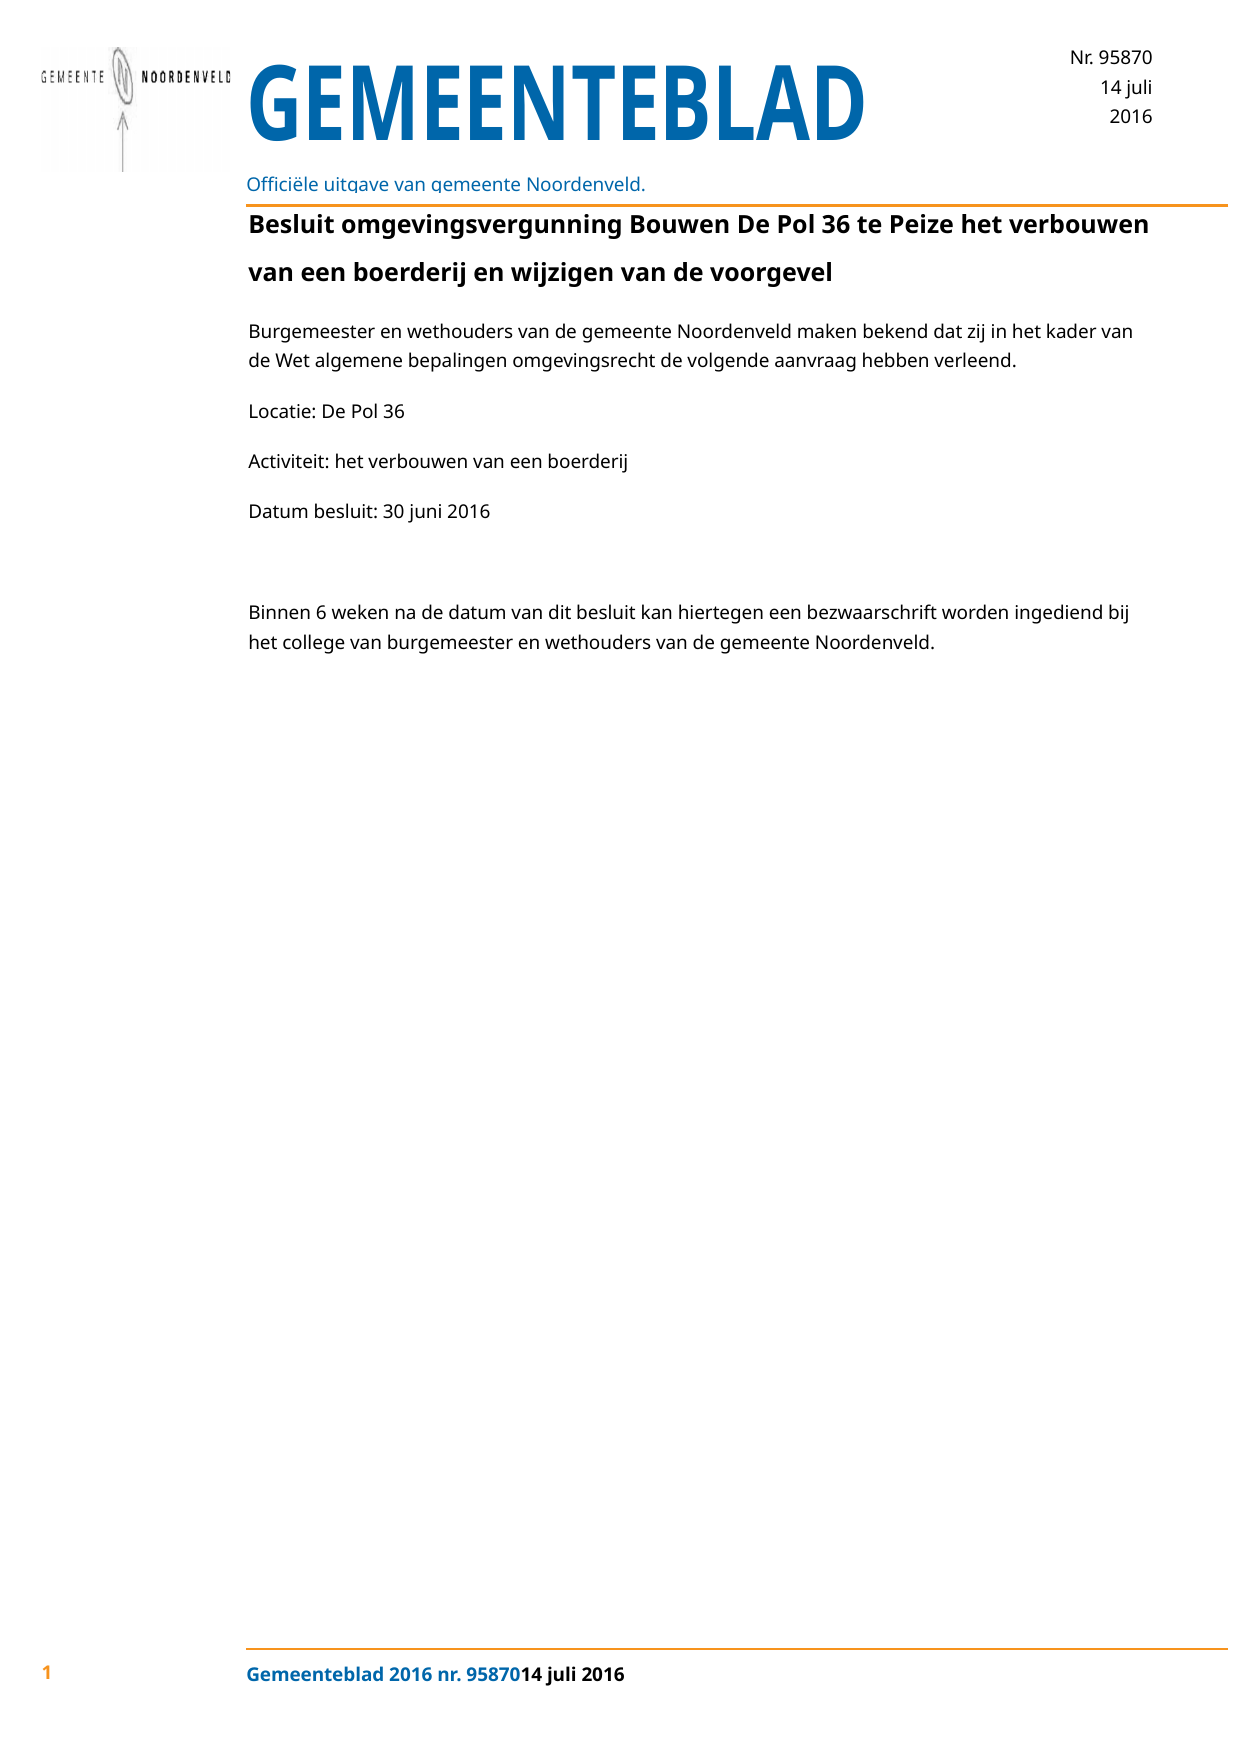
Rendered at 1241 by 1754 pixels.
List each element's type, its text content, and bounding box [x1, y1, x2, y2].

picture [41, 47, 231, 172]
text Datum besluit: 30 juni 2016 [248, 499, 1152, 524]
text Binnen 6 weken na de datum van dit besluit kan hiertegen een bezwaarschrift worden ingediend bij het college van burgemeester en wethouders van de gemeente Noordenveld. [248, 599, 1152, 655]
text Activiteit: het verbouwen van een boerderij [248, 448, 1152, 474]
text Burgemeester en wethouders van de gemeente Noordenveld maken bekend dat zij in het kader van de Wet algemene bepalingen omgevingsrecht de volgende aanvraag hebben verleend. [248, 318, 1152, 373]
text Besluit omgevingsvergunning Bouwen De Pol 36 te Peize het verbouwen van een boerderij en wijzigen van de voorgevel [248, 207, 1152, 288]
text Locatie: De Pol 36 [248, 398, 1152, 424]
